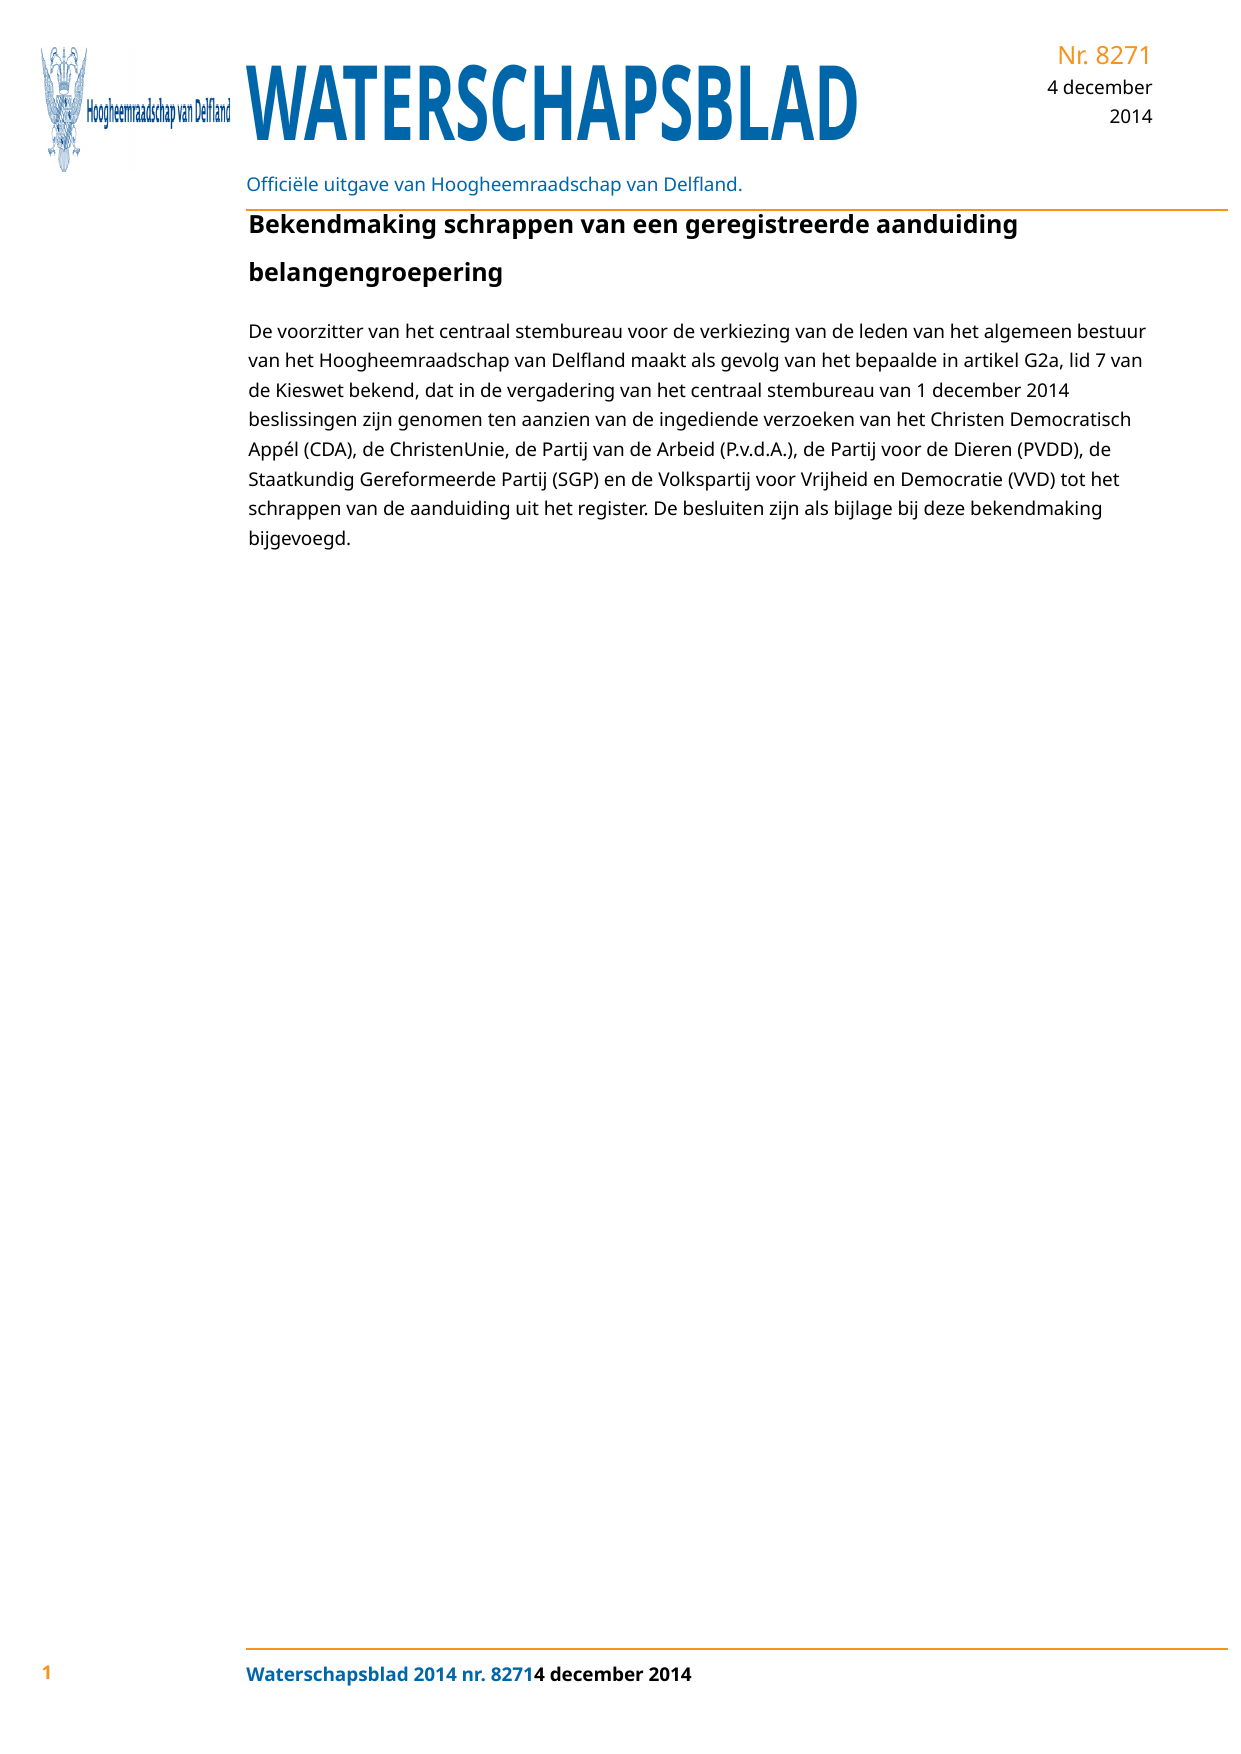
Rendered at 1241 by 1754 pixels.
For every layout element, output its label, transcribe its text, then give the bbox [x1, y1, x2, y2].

text Bekendmaking schrappen van een geregistreerde aanduiding belangengroepering [248, 211, 1152, 288]
text De voorzitter van het centraal stembureau voor de verkiezing van de leden van het algemeen bestuur van het Hoogheemraadschap van Delfland maakt als gevolg van het bepaalde in artikel G2a, lid 7 van de Kieswet bekend, dat in de vergadering van het centraal stembureau van 1 december 2014 beslissingen zijn genomen ten aanzien van de ingediende verzoeken van het Christen Democratisch Appél (CDA), de ChristenUnie, de Partij van de Arbeid (P.v.d.A.), de Partij voor de Dieren (PVDD), de Staatkundig Gereformeerde Partij (SGP) en de Volkspartij voor Vrijheid en Democratie (VVD) tot het schrappen van de aanduiding uit het register. De besluiten zijn als bijlage bij deze bekendmaking bijgevoegd. [248, 318, 1152, 551]
picture [41, 47, 231, 172]
